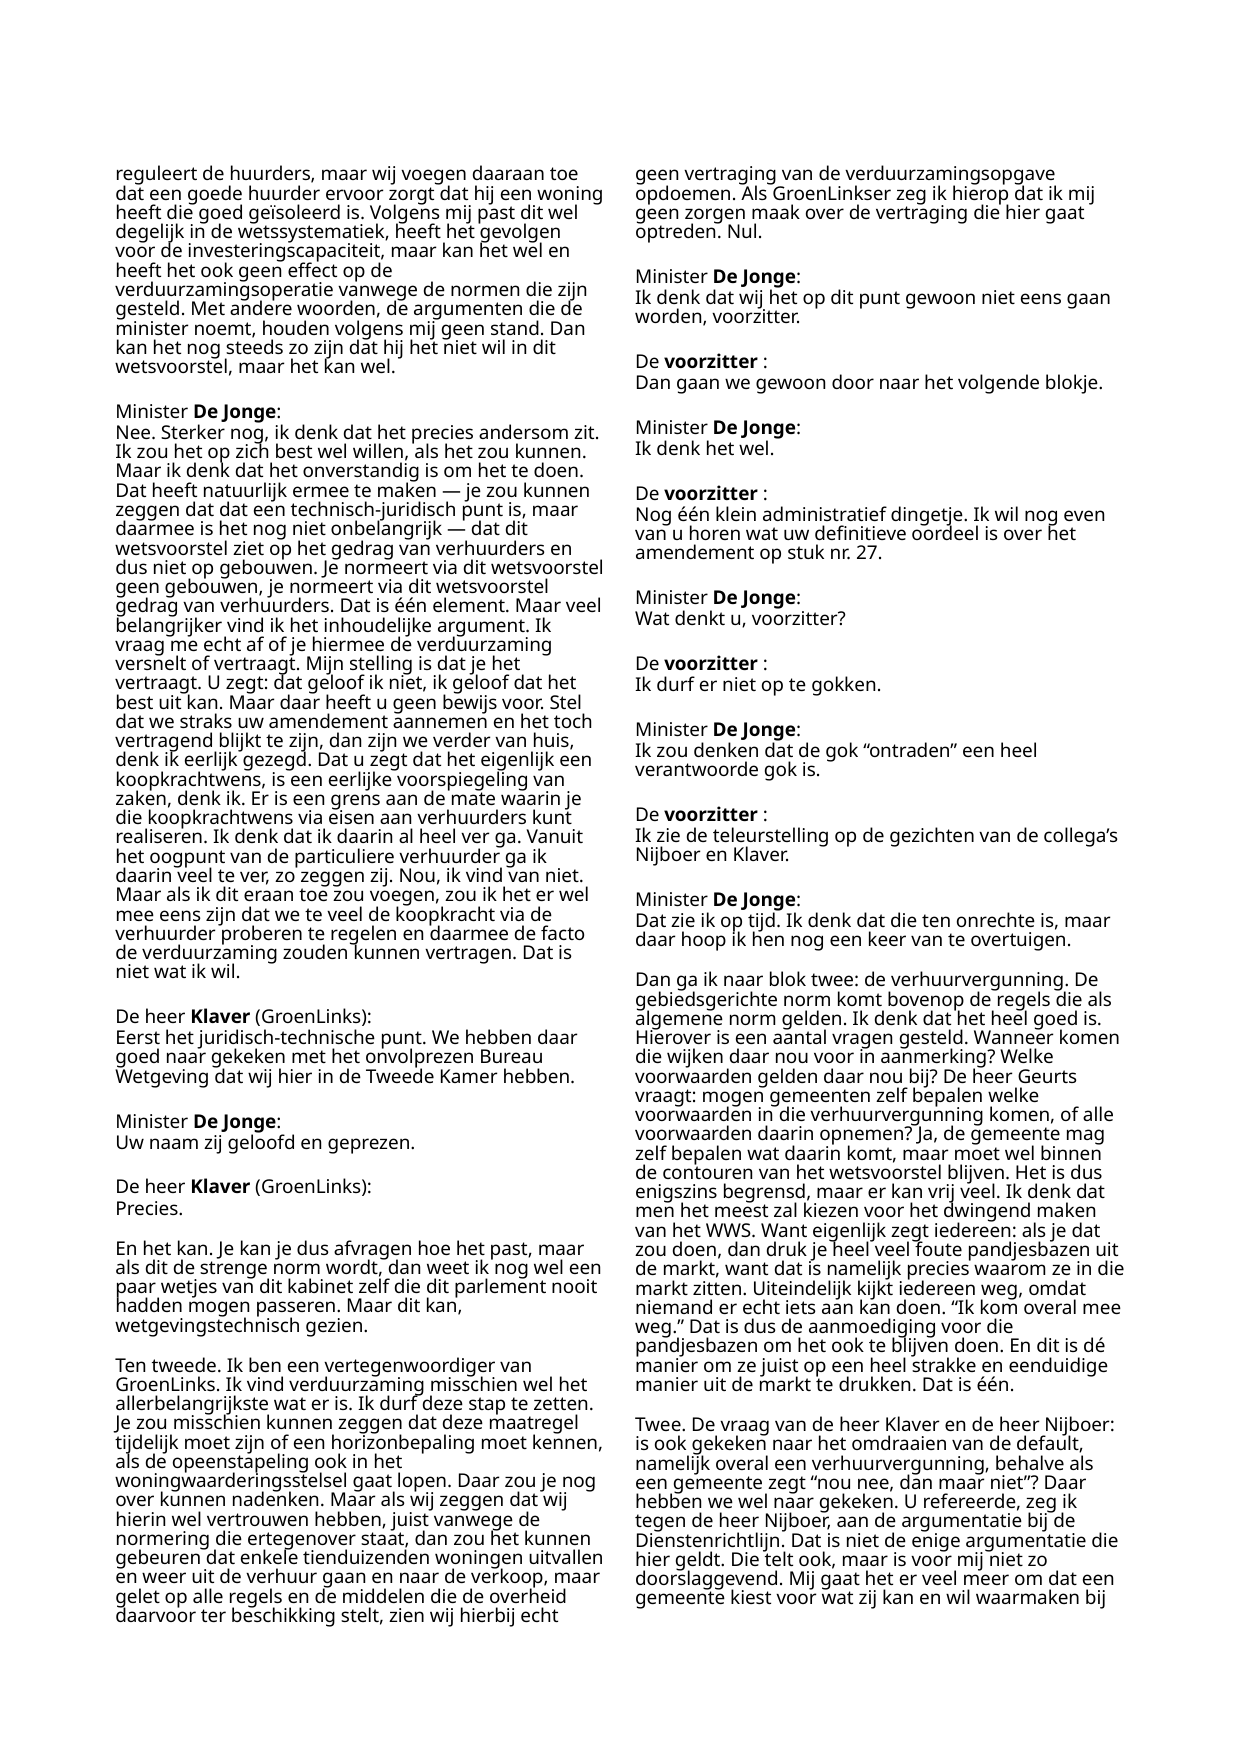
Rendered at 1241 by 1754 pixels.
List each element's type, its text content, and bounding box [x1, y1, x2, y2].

text Ik denk dat wij het op dit punt gewoon niet eens gaan worden, voorzitter. [635, 289, 1125, 327]
text De heer Klaver (GroenLinks): [115, 1003, 605, 1029]
text Minister De Jonge: [115, 398, 605, 424]
text Nee. Sterker nog, ik denk dat het precies andersom zit. Ik zou het op zich best wel willen, als het zou kunnen. Maar ik denk dat het onverstandig is om het te doen. Dat heeft natuurlijk ermee te maken — je zou kunnen zeggen dat dat een technisch-juridisch punt is, maar daarmee is het nog niet onbelangrijk — dat dit wetsvoorstel ziet op het gedrag van verhuurders en dus niet op gebouwen. Je normeert via dit wetsvoorstel geen gebouwen, je normeert via dit wetsvoorstel gedrag van verhuurders. Dat is één element. Maar veel belangrijker vind ik het inhoudelijke argument. Ik vraag me echt af of je hiermee de verduurzaming versnelt of vertraagt. Mijn stelling is dat je het vertraagt. U zegt: dat geloof ik niet, ik geloof dat het best uit kan. Maar daar heeft u geen bewijs voor. Stel dat we straks uw amendement aannemen en het toch vertragend blijkt te zijn, dan zijn we verder van huis, denk ik eerlijk gezegd. Dat u zegt dat het eigenlijk een koopkrachtwens, is een eerlijke voorspiegeling van zaken, denk ik. Er is een grens aan de mate waarin je die koopkrachtwens via eisen aan verhuurders kunt realiseren. Ik denk dat ik daarin al heel ver ga. Vanuit het oogpunt van de particuliere verhuurder ga ik daarin veel te ver, zo zeggen zij. Nou, ik vind van niet. Maar als ik dit eraan toe zou voegen, zou ik het er wel mee eens zijn dat we te veel de koopkracht via de verhuurder proberen te regelen en daarmee de facto de verduurzaming zouden kunnen vertragen. Dat is niet wat ik wil. [115, 424, 605, 983]
text Dan gaan we gewoon door naar het volgende blokje. [635, 374, 1125, 393]
text Minister De Jonge: [635, 414, 1125, 440]
text De voorzitter : [635, 801, 1125, 827]
text De voorzitter : [635, 348, 1125, 374]
text reguleert de huurders, maar wij voegen daaraan toe dat een goede huurder ervoor zorgt dat hij een woning heeft die goed geïsoleerd is. Volgens mij past dit wel degelijk in de wetssystematiek, heeft het gevolgen voor de investeringscapaciteit, maar kan het wel en heeft het ook geen effect op de verduurzamingsoperatie vanwege de normen die zijn gesteld. Met andere woorden, de argumenten die de minister noemt, houden volgens mij geen stand. Dan kan het nog steeds zo zijn dat hij het niet wil in dit wetsvoorstel, maar het kan wel. [115, 165, 605, 377]
text En het kan. Je kan je dus afvragen hoe het past, maar als dit de strenge norm wordt, dan weet ik nog wel een paar wetjes van dit kabinet zelf die dit parlement nooit hadden mogen passeren. Maar dit kan, wetgevingstechnisch gezien. [115, 1239, 605, 1336]
text De voorzitter : [635, 480, 1125, 506]
text Uw naam zij geloofd en geprezen. [115, 1134, 605, 1153]
text Ik zie de teleurstelling op de gezichten van de collega’s Nijboer en Klaver. [635, 827, 1125, 865]
text De voorzitter : [635, 650, 1125, 676]
text Precies. [115, 1199, 605, 1219]
text Minister De Jonge: [635, 886, 1125, 912]
text Ten tweede. Ik ben een vertegenwoordiger van GroenLinks. Ik vind verduurzaming misschien wel het allerbelangrijkste wat er is. Ik durf deze stap te zetten. Je zou misschien kunnen zeggen dat deze maatregel tijdelijk moet zijn of een horizonbepaling moet kennen, als de opeenstapeling ook in het woningwaarderingsstelsel gaat lopen. Daar zou je nog over kunnen nadenken. Maar als wij zeggen dat wij hierin wel vertrouwen hebben, juist vanwege de normering die ertegenover staat, dan zou het kunnen gebeuren dat enkele tienduizenden woningen uitvallen en weer uit de verhuur gaan en naar de verkoop, maar gelet op alle regels en de middelen die de overheid daarvoor ter beschikking stelt, zien wij hierbij echt [115, 1357, 605, 1626]
text Minister De Jonge: [635, 584, 1125, 610]
text Ik durf er niet op te gokken. [635, 676, 1125, 695]
text geen vertraging van de verduurzamingsopgave opdoemen. Als GroenLinkser zeg ik hierop dat ik mij geen zorgen maak over de vertraging die hier gaat optreden. Nul. [635, 165, 1125, 242]
text Minister De Jonge: [115, 1108, 605, 1134]
text Minister De Jonge: [635, 716, 1125, 742]
text Wat denkt u, voorzitter? [635, 610, 1125, 629]
text Eerst het juridisch-technische punt. We hebben daar goed naar gekeken met het onvolprezen Bureau Wetgeving dat wij hier in de Tweede Kamer hebben. [115, 1029, 605, 1087]
text Nog één klein administratief dingetje. Ik wil nog even van u horen wat uw definitieve oordeel is over het amendement op stuk nr. 27. [635, 506, 1125, 563]
text Ik zou denken dat de gok “ontraden” een heel verantwoorde gok is. [635, 742, 1125, 780]
text De heer Klaver (GroenLinks): [115, 1174, 605, 1199]
text Twee. De vraag van de heer Klaver en de heer Nijboer: is ook gekeken naar het omdraaien van de default, namelijk overal een verhuurvergunning, behalve als een gemeente zegt “nou nee, dan maar niet”? Daar hebben we wel naar gekeken. U refereerde, zeg ik tegen de heer Nijboer, aan de argumentatie bij de Dienstenrichtlijn. Dat is niet de enige argumentatie die hier geldt. Die telt ook, maar is voor mij niet zo doorslaggevend. Mij gaat het er veel meer om dat een gemeente kiest voor wat zij kan en wil waarmaken bij [635, 1416, 1125, 1609]
text Ik denk het wel. [635, 440, 1125, 459]
text Dat zie ik op tijd. Ik denk dat die ten onrechte is, maar daar hoop ik hen nog een keer van te overtuigen. [635, 912, 1125, 951]
text Dan ga ik naar blok twee: de verhuurvergunning. De gebiedsgerichte norm komt bovenop de regels die als algemene norm gelden. Ik denk dat het heel goed is. Hierover is een aantal vragen gesteld. Wanneer komen die wijken daar nou voor in aanmerking? Welke voorwaarden gelden daar nou bij? De heer Geurts vraagt: mogen gemeenten zelf bepalen welke voorwaarden in die verhuurvergunning komen, of alle voorwaarden daarin opnemen? Ja, de gemeente mag zelf bepalen wat daarin komt, maar moet wel binnen de contouren van het wetsvoorstel blijven. Het is dus enigszins begrensd, maar er kan vrij veel. Ik denk dat men het meest zal kiezen voor het dwingend maken van het WWS. Want eigenlijk zegt iedereen: als je dat zou doen, dan druk je heel veel foute pandjesbazen uit de markt, want dat is namelijk precies waarom ze in die markt zitten. Uiteindelijk kijkt iedereen weg, omdat niemand er echt iets aan kan doen. “Ik kom overal mee weg.” Dat is dus de aanmoediging voor die pandjesbazen om het ook te blijven doen. En dit is dé manier om ze juist op een heel strakke en eenduidige manier uit de markt te drukken. Dat is één. [635, 971, 1125, 1395]
text Minister De Jonge: [635, 263, 1125, 289]
